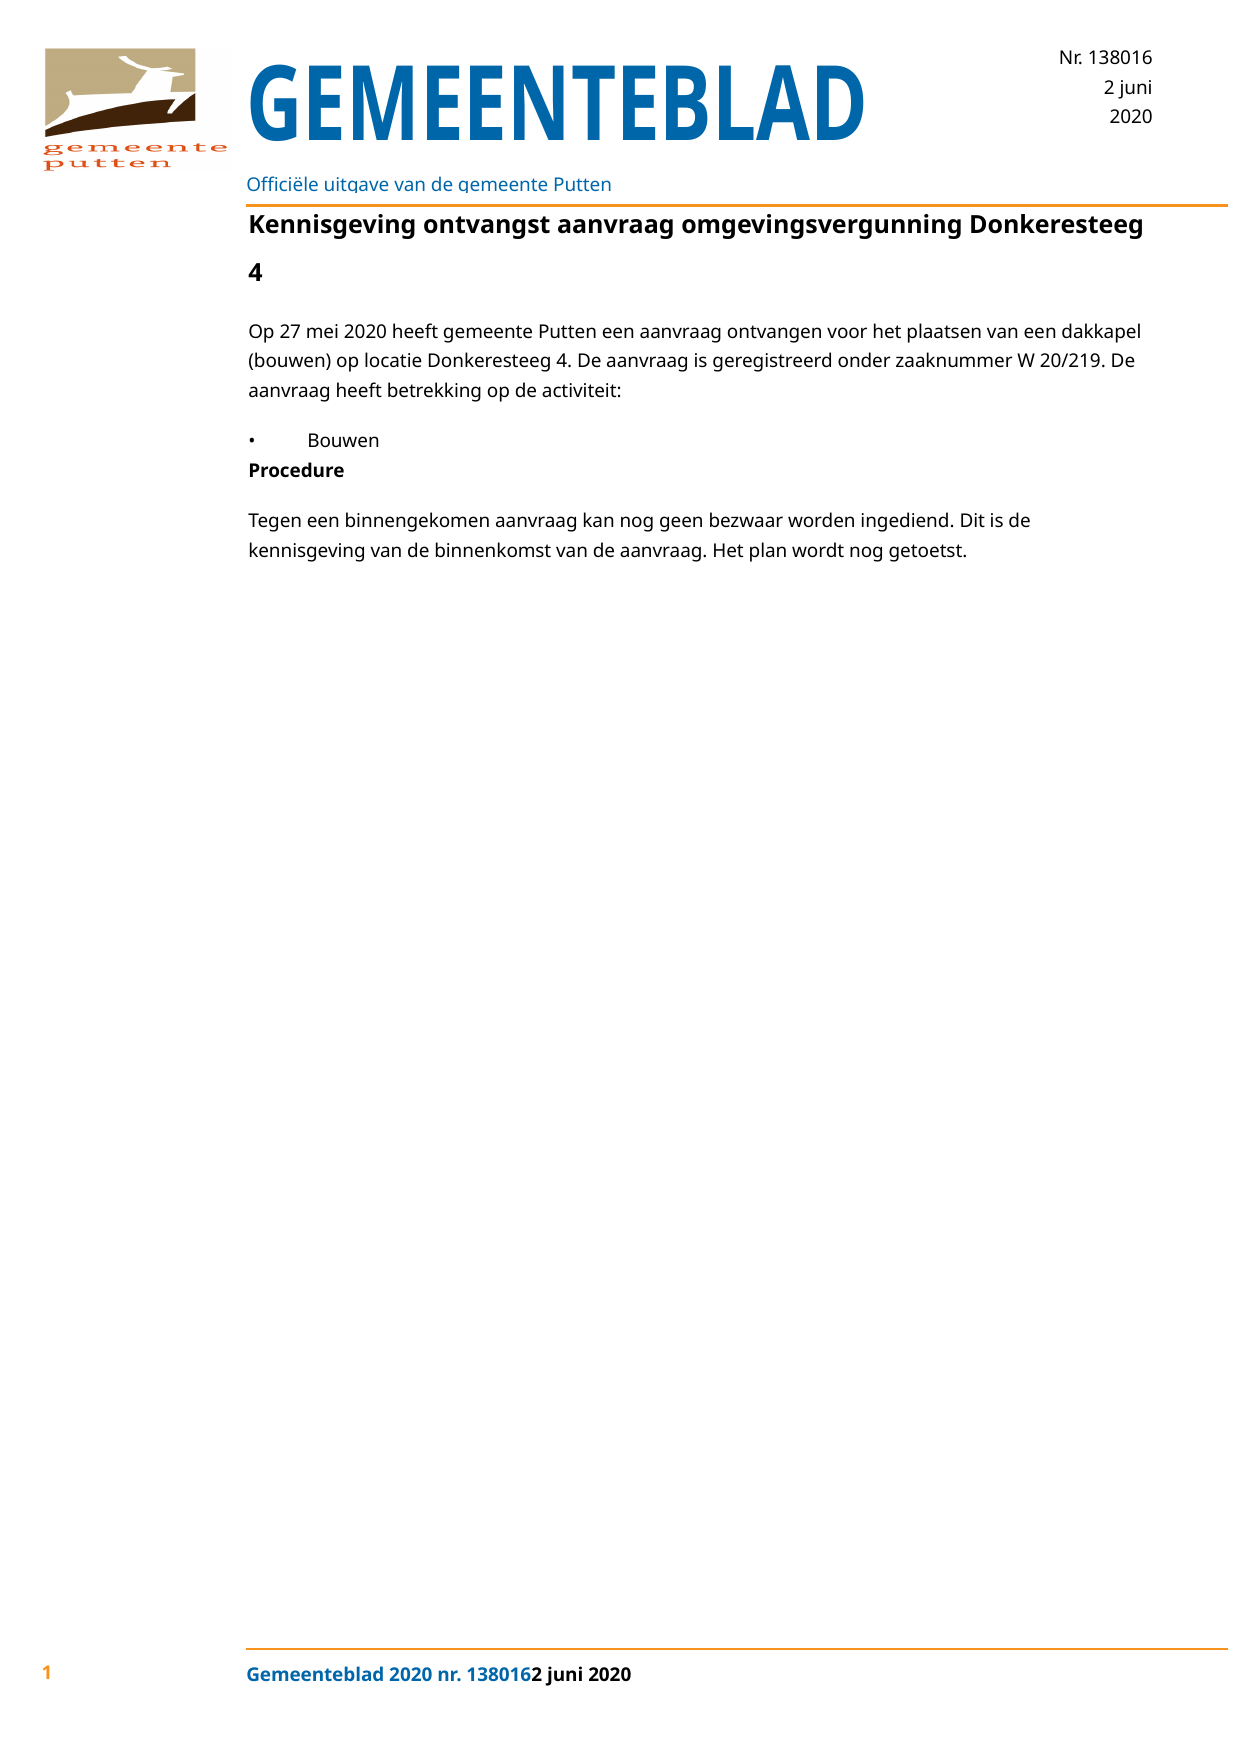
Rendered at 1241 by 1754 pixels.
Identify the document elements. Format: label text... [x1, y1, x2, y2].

list Bouwen [248, 427, 1152, 453]
picture [41, 47, 231, 172]
text Kennisgeving ontvangst aanvraag omgevingsvergunning Donkeresteeg 4 [248, 207, 1152, 288]
text Op 27 mei 2020 heeft gemeente Putten een aanvraag ontvangen voor het plaatsen van een dakkapel (bouwen) op locatie Donkeresteeg 4. De aanvraag is geregistreerd onder zaaknummer W 20/219. De aanvraag heeft betrekking op de activiteit: [248, 318, 1152, 403]
text Tegen een binnengekomen aanvraag kan nog geen bezwaar worden ingediend. Dit is de kennisgeving van de binnenkomst van de aanvraag. Het plan wordt nog getoetst. [248, 507, 1152, 563]
text Procedure [248, 457, 1152, 483]
